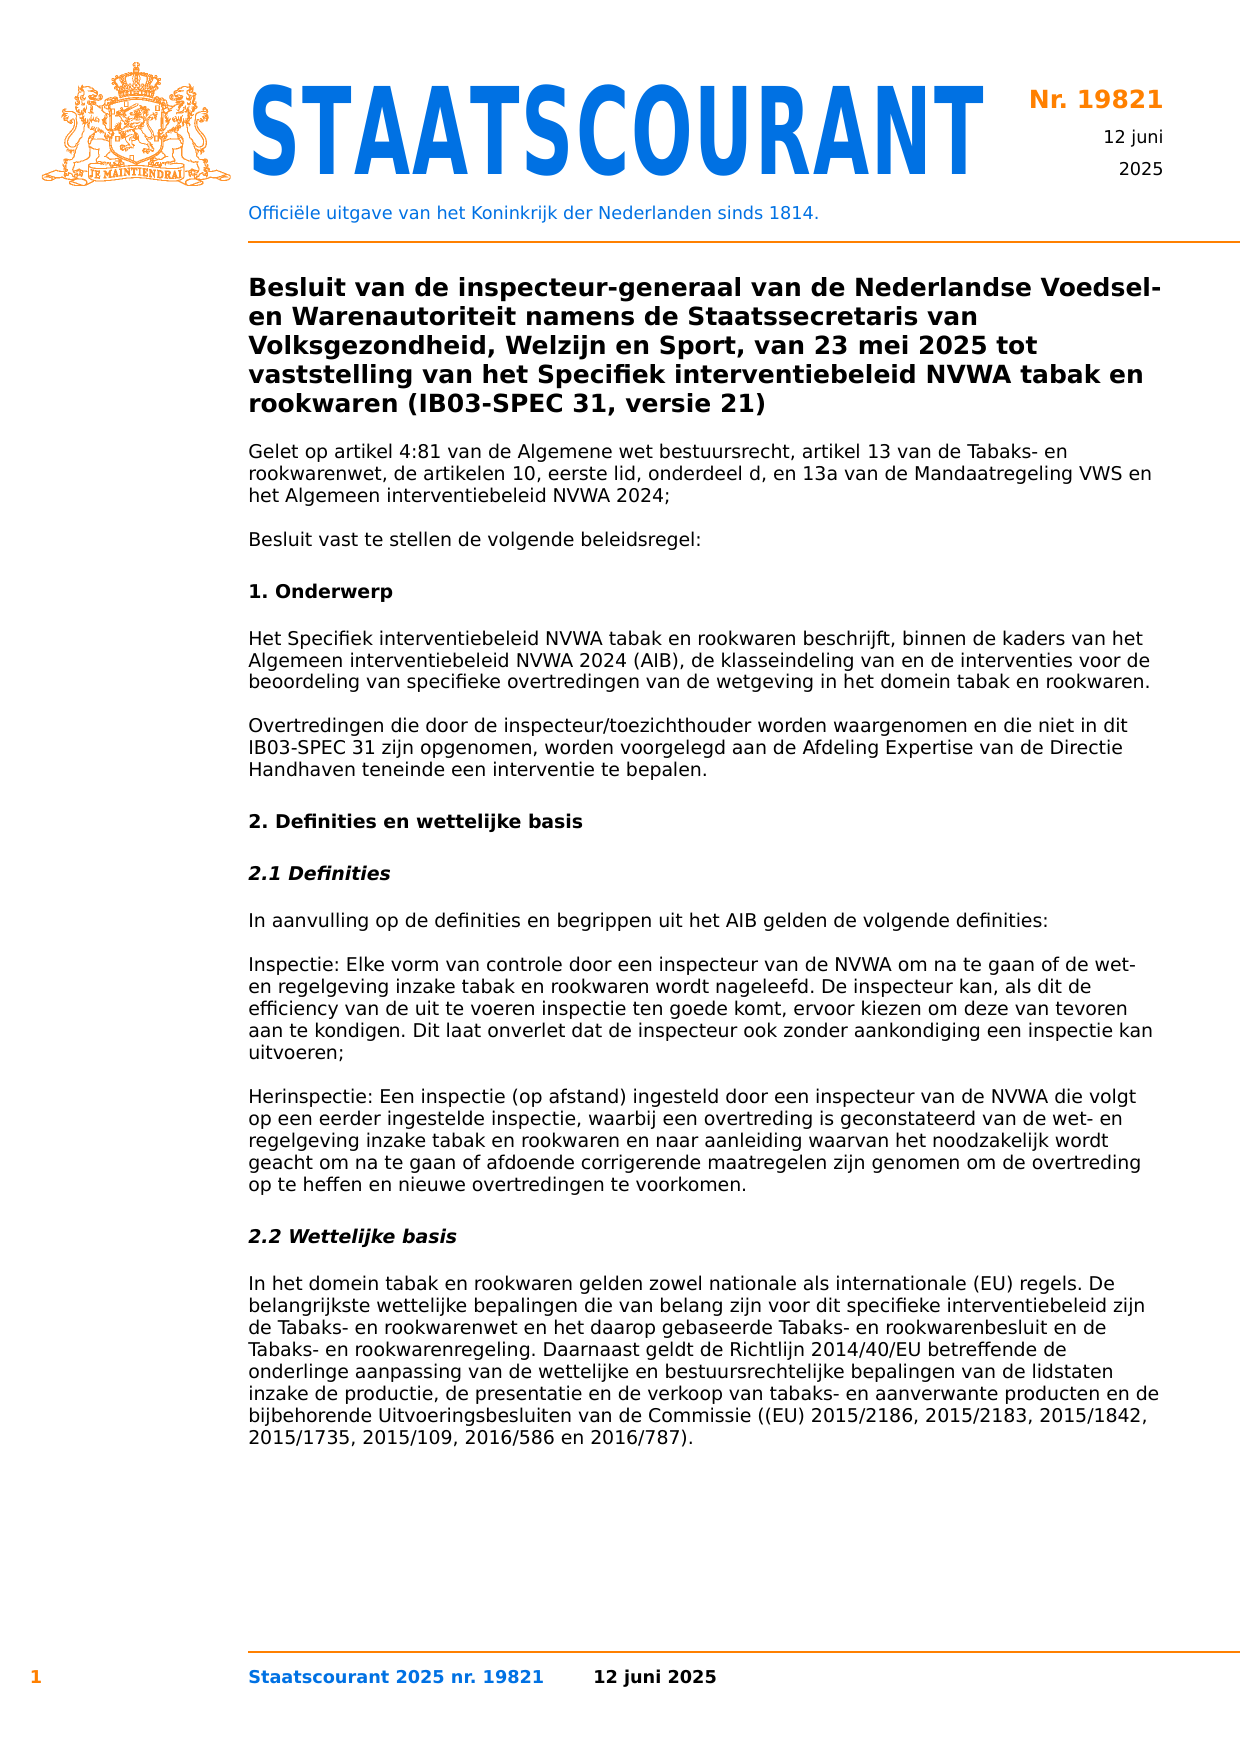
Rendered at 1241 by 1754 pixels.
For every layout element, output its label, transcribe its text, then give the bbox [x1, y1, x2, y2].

text Herinspectie: Een inspectie (op afstand) ingesteld door een inspecteur van de NVWA die volgt op een eerder ingestelde inspectie, waarbij een overtreding is geconstateerd van de wet- en regelgeving inzake tabak en rookwaren en naar aanleiding waarvan het noodzakelijk wordt geacht om na te gaan of afdoende corrigerende maatregelen zijn genomen om de overtreding op te heffen en nieuwe overtredingen te voorkomen. [248, 1086, 1163, 1196]
subtitle 2. Definities en wettelijke basis [248, 811, 1163, 833]
text In het domein tabak en rookwaren gelden zowel nationale als internationale (EU) regels. De belangrijkste wettelijke bepalingen die van belang zijn voor dit specifieke interventiebeleid zijn de Tabaks- en rookwarenwet en het daarop gebaseerde Tabaks- en rookwarenbesluit en de Tabaks- en rookwarenregeling. Daarnaast geldt de Richtlijn 2014/40/EU betreffende de onderlinge aanpassing van de wettelijke en bestuursrechtelijke bepalingen van de lidstaten inzake de productie, de presentatie en de verkoop van tabaks- en aanverwante producten en de bijbehorende Uitvoeringsbesluiten van de Commissie ((EU) 2015/2186, 2015/2183, 2015/1842, 2015/1735, 2015/109, 2016/586 en 2016/787). [248, 1273, 1163, 1448]
subtitle Besluit van de inspecteur-generaal van de Nederlandse Voedsel- en Warenautoriteit namens de Staatssecretaris van Volksgezondheid, Welzijn en Sport, van 23 mei 2025 tot vaststelling van het Specifiek interventiebeleid NVWA tabak en rookwaren (IB03-SPEC 31, versie 21) [248, 273, 1163, 419]
subtitle 2.1 Definities [248, 863, 1163, 885]
table_cell Officiële uitgave van het Koninkrijk der Nederlanden sinds 1814. [248, 203, 1240, 241]
text Inspectie: Elke vorm van controle door een inspecteur van de NVWA om na te gaan of de wet- en regelgeving inzake tabak en rookwaren wordt nageleefd. De inspecteur kan, als dit de efficiency van de uit te voeren inspectie ten goede komt, ervoor kiezen om deze van tevoren aan te kondigen. Dit laat onverlet dat de inspecteur ook zonder aankondiging een inspectie kan uitvoeren; [248, 954, 1163, 1064]
table_header [25, 62, 248, 241]
text Besluit vast te stellen de volgende beleidsregel: [248, 528, 1163, 551]
subtitle 1. Onderwerp [248, 581, 1163, 602]
text In aanvulling op de definities en begrippen uit het AIB gelden de volgende definities: [248, 910, 1163, 932]
text Het Specifiek interventiebeleid NVWA tabak en rookwaren beschrijft, binnen de kaders van het Algemeen interventiebeleid NVWA 2024 (AIB), de klasseindeling van en de interventies voor de beoordeling van specifieke overtredingen van de wetgeving in het domein tabak en rookwaren. [248, 627, 1163, 693]
table_cell 12 juni [998, 121, 1240, 153]
picture [41, 62, 231, 186]
table_header STAATSCOURANT [248, 62, 998, 203]
text Overtredingen die door de inspecteur/toezichthouder worden waargenomen en die niet in dit IB03-SPEC 31 zijn opgenomen, worden voorgelegd aan de Afdeling Expertise van de Directie Handhaven teneinde een interventie te bepalen. [248, 715, 1163, 781]
text Gelet op artikel 4:81 van de Algemene wet bestuursrecht, artikel 13 van de Tabaks- en rookwarenwet, de artikelen 10, eerste lid, onderdeel d, en 13a van de Mandaatregeling VWS en het Algemeen interventiebeleid NVWA 2024; [248, 441, 1163, 507]
table_cell 2025 [998, 153, 1240, 203]
table_header Nr. 19821 [998, 62, 1240, 121]
subtitle 2.2 Wettelijke basis [248, 1226, 1163, 1248]
